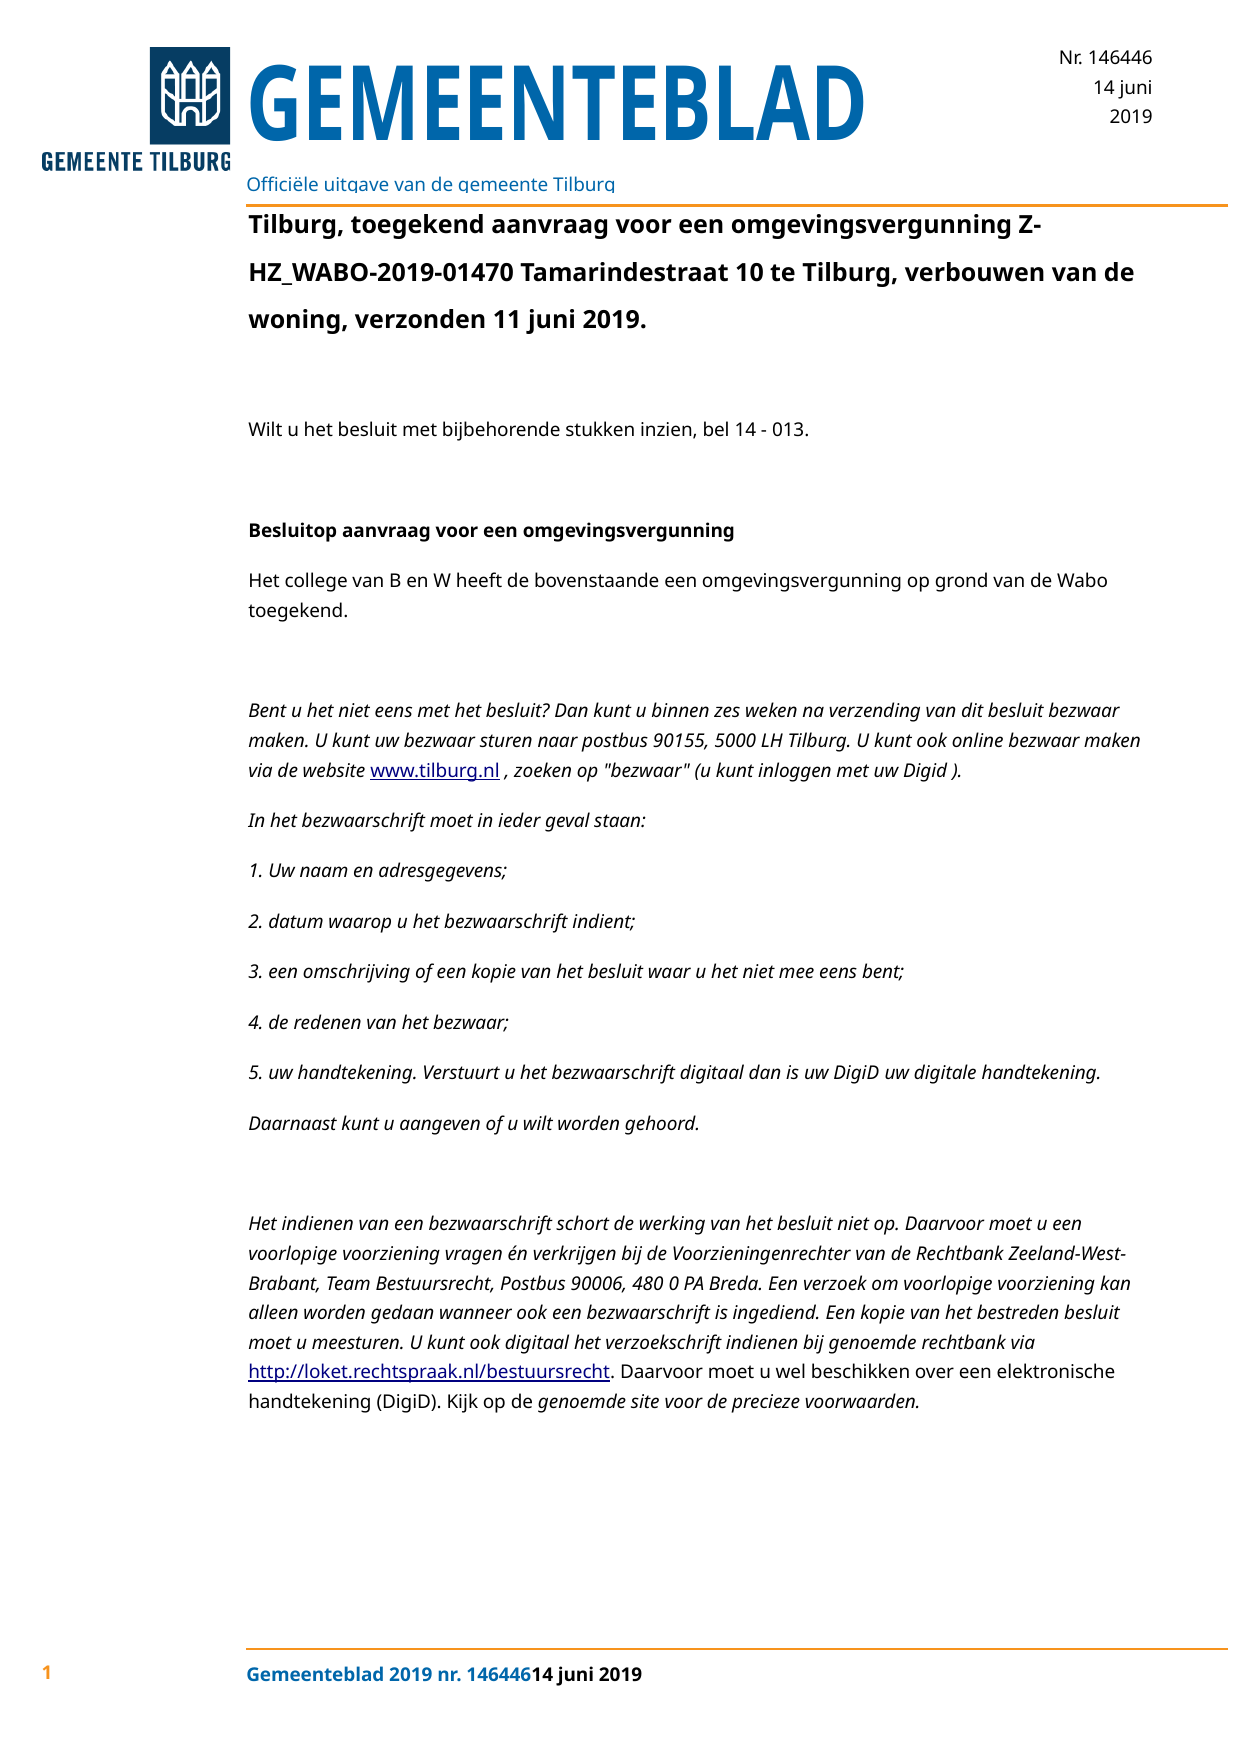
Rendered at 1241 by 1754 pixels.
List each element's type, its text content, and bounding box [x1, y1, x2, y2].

text 4. de redenen van het bezwaar; [248, 1009, 1152, 1034]
text Bent u het niet eens met het besluit? Dan kunt u binnen zes weken na verzending van dit besluit bezwaar maken. U kunt uw bezwaar sturen naar postbus 90155, 5000 LH Tilburg. U kunt ook online bezwaar maken via de website www.tilburg.nl , zoeken op "bezwaar" (u kunt inloggen met uw Digid ). [248, 698, 1152, 782]
text Daarnaast kunt u aangeven of u wilt worden gehoord. [248, 1110, 1152, 1135]
text In het bezwaarschrift moet in ieder geval staan: [248, 807, 1152, 833]
text Het college van B en W heeft de bovenstaande een omgevingsvergunning op grond van de Wabo toegekend. [248, 567, 1152, 622]
text 5. uw handtekening. Verstuurt u het bezwaarschrift digitaal dan is uw DigiD uw digitale handtekening. [248, 1059, 1152, 1085]
text Wilt u het besluit met bijbehorende stukken inzien, bel 14 - 013. [248, 416, 1152, 442]
text 3. een omschrijving of een kopie van het besluit waar u het niet mee eens bent; [248, 958, 1152, 984]
text Tilburg, toegekend aanvraag voor een omgevingsvergunning Z-HZ_WABO-2019-01470 Tamarindestraat 10 te Tilburg, verbouwen van de woning, verzonden 11 juni 2019. [248, 207, 1152, 336]
text Besluitop aanvraag voor een omgevingsvergunning [248, 517, 1152, 542]
text 1. Uw naam en adresgegevens; [248, 858, 1152, 883]
picture [41, 47, 231, 172]
text 2. datum waarop u het bezwaarschrift indient; [248, 908, 1152, 934]
text Het indienen van een bezwaarschrift schort de werking van het besluit niet op. Daarvoor moet u een voorlopige voorziening vragen én verkrijgen bij de Voorzieningenrechter van de Rechtbank Zeeland-West-Brabant, Team Bestuursrecht, Postbus 90006, 480 0 PA Breda. Een verzoek om voorlopige voorziening kan alleen worden gedaan wanneer ook een bezwaarschrift is ingediend. Een kopie van het bestreden besluit moet u meesturen. U kunt ook digitaal het verzoekschrift indienen bij genoemde rechtbank via http://loket.rechtspraak.nl/bestuursrecht. Daarvoor moet u wel beschikken over een elektronische handtekening (DigiD). Kijk op de genoemde site voor de precieze voorwaarden. [248, 1211, 1152, 1414]
